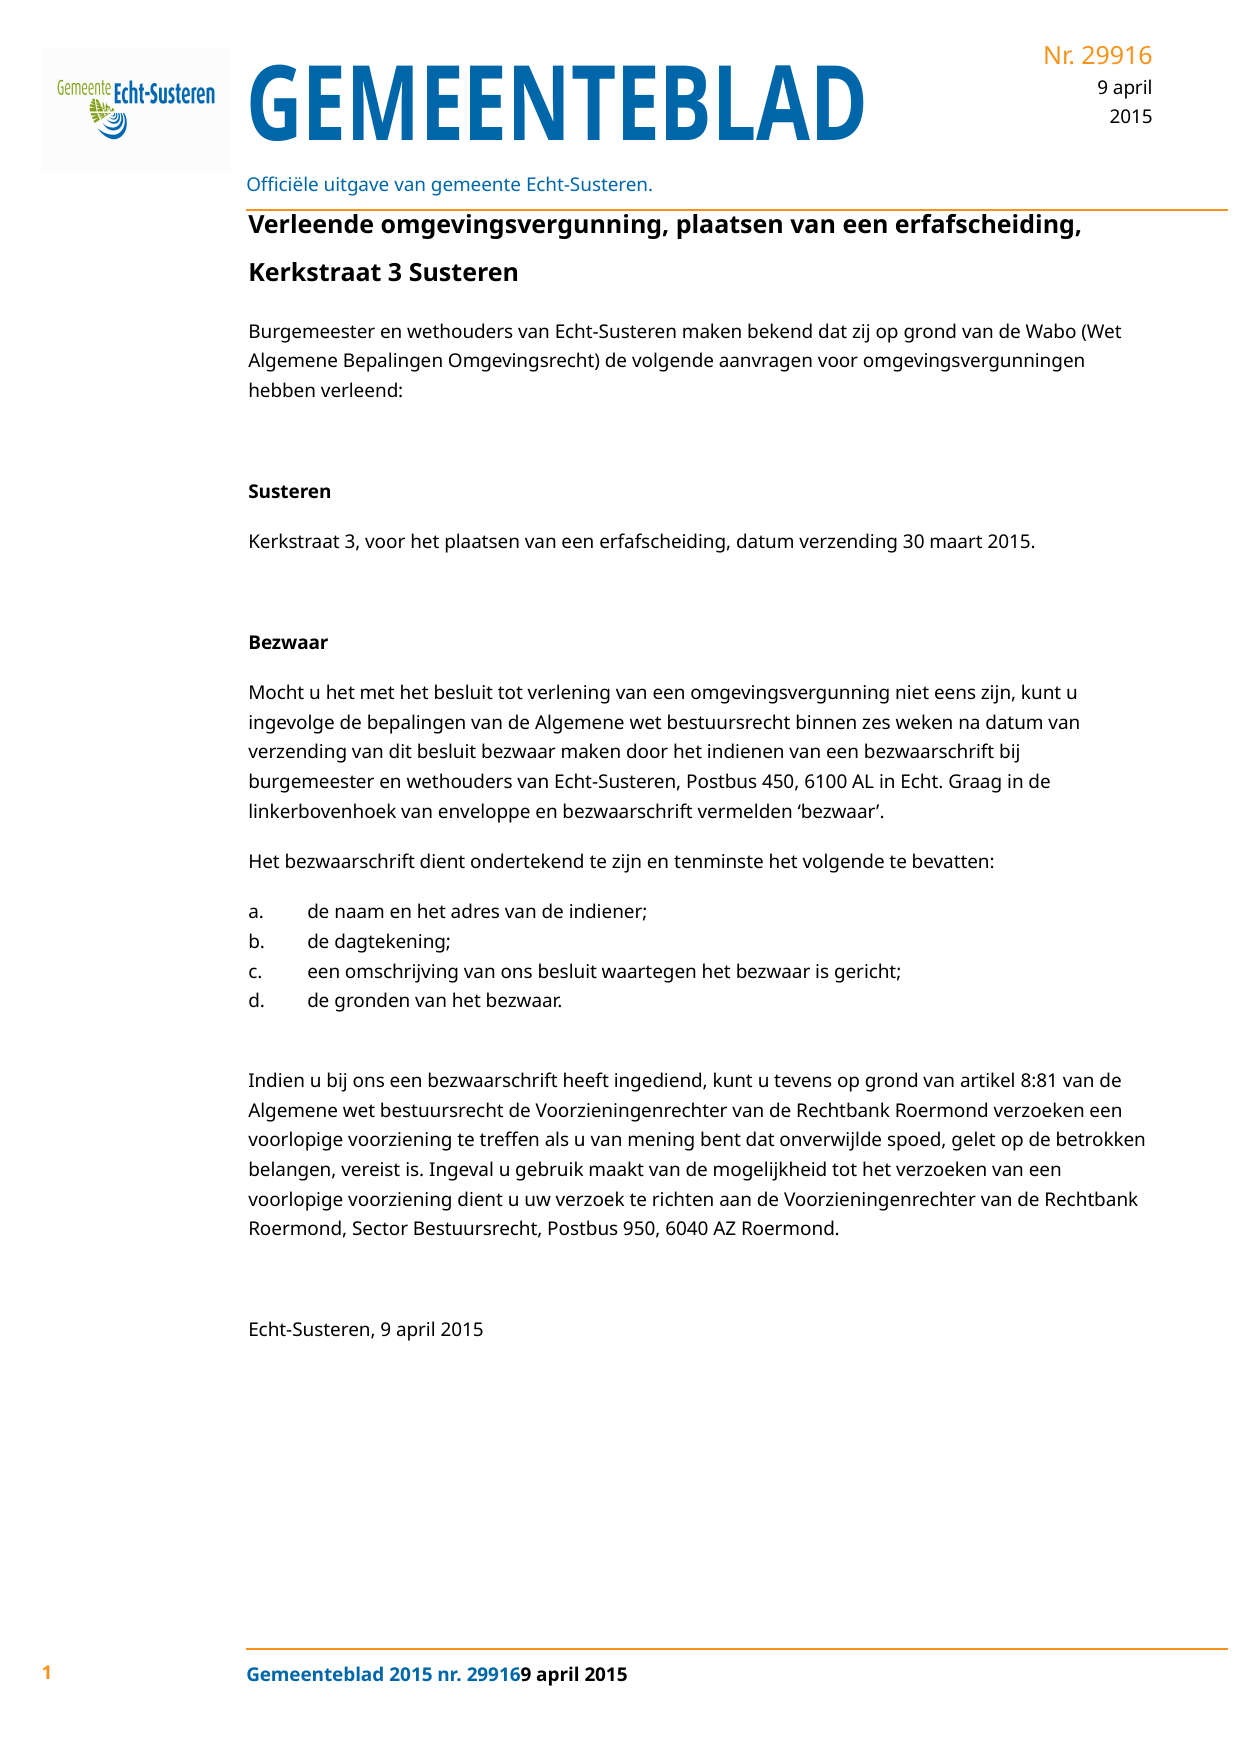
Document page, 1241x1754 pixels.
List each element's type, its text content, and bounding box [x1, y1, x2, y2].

list de dagtekening; [248, 928, 1152, 954]
text Verleende omgevingsvergunning, plaatsen van een erfafscheiding, Kerkstraat 3 Susteren [248, 211, 1152, 288]
text Susteren [248, 478, 1152, 504]
list de naam en het adres van de indiener; [248, 899, 1152, 924]
text Echt-Susteren, 9 april 2015 [248, 1316, 1152, 1342]
text Het bezwaarschrift dient ondertekend te zijn en tenminste het volgende te bevatten: [248, 848, 1152, 874]
list een omschrijving van ons besluit waartegen het bezwaar is gericht; [248, 958, 1152, 984]
text Indien u bij ons een bezwaarschrift heeft ingediend, kunt u tevens op grond van artikel 8:81 van de Algemene wet bestuursrecht de Voorzieningenrechter van de Rechtbank Roermond verzoeken een voorlopige voorziening te treffen als u van mening bent dat onverwijlde spoed, gelet op de betrokken belangen, vereist is. Ingeval u gebruik maakt van de mogelijkheid tot het verzoeken van een voorlopige voorziening dient u uw verzoek te richten aan de Voorzieningenrechter van de Rechtbank Roermond, Sector Bestuursrecht, Postbus 950, 6040 AZ Roermond. [248, 1067, 1152, 1241]
text Burgemeester en wethouders van Echt-Susteren maken bekend dat zij op grond van de Wabo (Wet Algemene Bepalingen Omgevingsrecht) de volgende aanvragen voor omgevingsvergunningen hebben verleend: [248, 318, 1152, 403]
text Kerkstraat 3, voor het plaatsen van een erfafscheiding, datum verzending 30 maart 2015. [248, 528, 1152, 554]
text Mocht u het met het besluit tot verlening van een omgevingsvergunning niet eens zijn, kunt u ingevolge de bepalingen van de Algemene wet bestuursrecht binnen zes weken na datum van verzending van dit besluit bezwaar maken door het indienen van een bezwaarschrift bij burgemeester en wethouders van Echt-Susteren, Postbus 450, 6100 AL in Echt. Graag in de linkerbovenhoek van enveloppe en bezwaarschrift vermelden ‘bezwaar’. [248, 679, 1152, 824]
picture [41, 47, 231, 172]
list de gronden van het bezwaar. [248, 987, 1152, 1013]
text Bezwaar [248, 629, 1152, 655]
